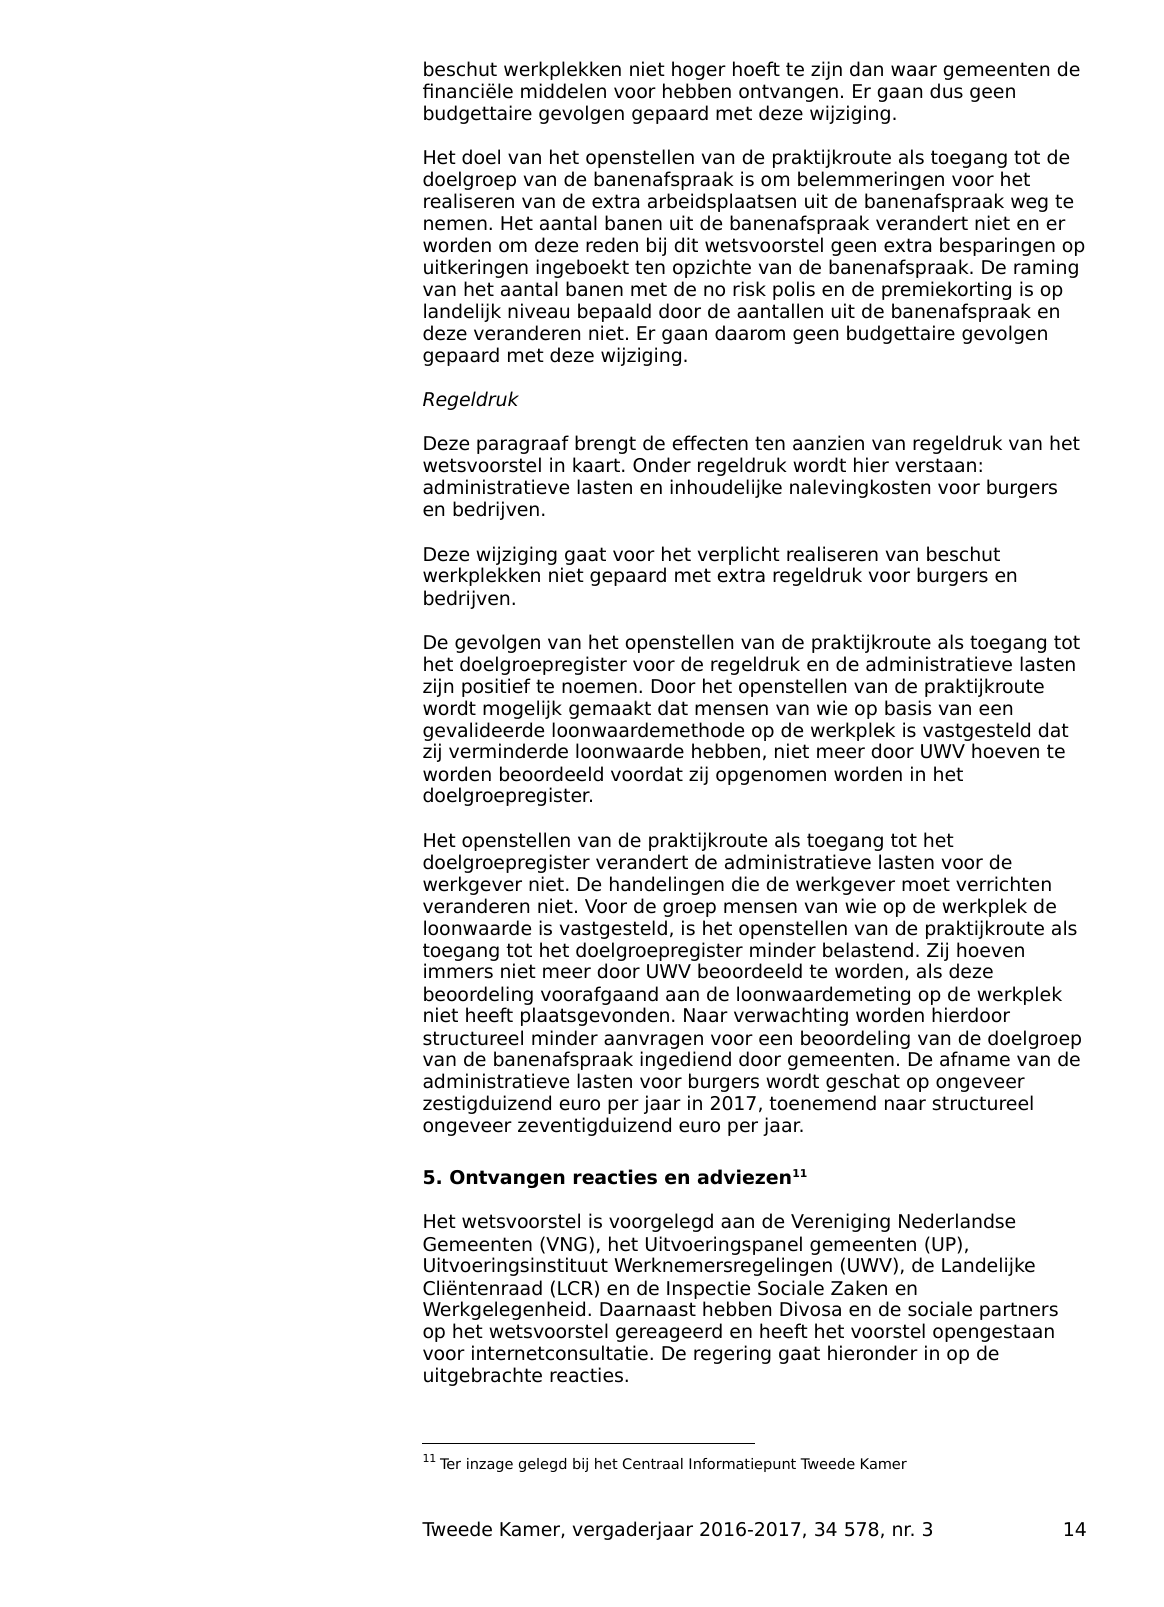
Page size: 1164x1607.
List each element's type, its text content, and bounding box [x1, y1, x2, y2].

text beschut werkplekken niet hoger hoeft te zijn dan waar gemeenten de financiële middelen voor hebben ontvangen. Er gaan dus geen budgettaire gevolgen gepaard met deze wijziging. [422, 59, 1087, 125]
text Deze paragraaf brengt de effecten ten aanzien van regeldruk van het wetsvoorstel in kaart. Onder regeldruk wordt hier verstaan: administratieve lasten en inhoudelijke nalevingkosten voor burgers en bedrijven. [422, 433, 1087, 521]
text Ter inzage gelegd bij het Centraal Informatiepunt Tweede Kamer [422, 1452, 1087, 1474]
subtitle Regeldruk [422, 389, 1087, 411]
text Het wetsvoorstel is voorgelegd aan de Vereniging Nederlandse Gemeenten (VNG), het Uitvoeringspanel gemeenten (UP), Uitvoeringsinstituut Werknemersregelingen (UWV), de Landelijke Cliëntenraad (LCR) en de Inspectie Sociale Zaken en Werkgelegenheid. Daarnaast hebben Divosa en de sociale partners op het wetsvoorstel gereageerd en heeft het voorstel opengestaan voor internetconsultatie. De regering gaat hieronder in op de uitgebrachte reacties. [422, 1211, 1087, 1387]
subtitle 5. Ontvangen reacties en adviezen [422, 1167, 1087, 1189]
text Deze wijziging gaat voor het verplicht realiseren van beschut werkplekken niet gepaard met extra regeldruk voor burgers en bedrijven. [422, 543, 1087, 609]
text Het openstellen van de praktijkroute als toegang tot het doelgroepregister verandert de administratieve lasten voor de werkgever niet. De handelingen die de werkgever moet verrichten veranderen niet. Voor de groep mensen van wie op de werkplek de loonwaarde is vastgesteld, is het openstellen van de praktijkroute als toegang tot het doelgroepregister minder belastend. Zij hoeven immers niet meer door UWV beoordeeld te worden, als deze beoordeling voorafgaand aan de loonwaardemeting op de werkplek niet heeft plaatsgevonden. Naar verwachting worden hierdoor structureel minder aanvragen voor een beoordeling van de doelgroep van de banenafspraak ingediend door gemeenten. De afname van de administratieve lasten voor burgers wordt geschat op ongeveer zestigduizend euro per jaar in 2017, toenemend naar structureel ongeveer zeventigduizend euro per jaar. [422, 829, 1087, 1137]
text De gevolgen van het openstellen van de praktijkroute als toegang tot het doelgroepregister voor de regeldruk en de administratieve lasten zijn positief te noemen. Door het openstellen van de praktijkroute wordt mogelijk gemaakt dat mensen van wie op basis van een gevalideerde loonwaardemethode op de werkplek is vastgesteld dat zij verminderde loonwaarde hebben, niet meer door UWV hoeven te worden beoordeeld voordat zij opgenomen worden in het doelgroepregister. [422, 632, 1087, 807]
text Het doel van het openstellen van de praktijkroute als toegang tot de doelgroep van de banenafspraak is om belemmeringen voor het realiseren van de extra arbeidsplaatsen uit de banenafspraak weg te nemen. Het aantal banen uit de banenafspraak verandert niet en er worden om deze reden bij dit wetsvoorstel geen extra besparingen op uitkeringen ingeboekt ten opzichte van de banenafspraak. De raming van het aantal banen met de no risk polis en de premiekorting is op landelijk niveau bepaald door de aantallen uit de banenafspraak en deze veranderen niet. Er gaan daarom geen budgettaire gevolgen gepaard met deze wijziging. [422, 147, 1087, 367]
